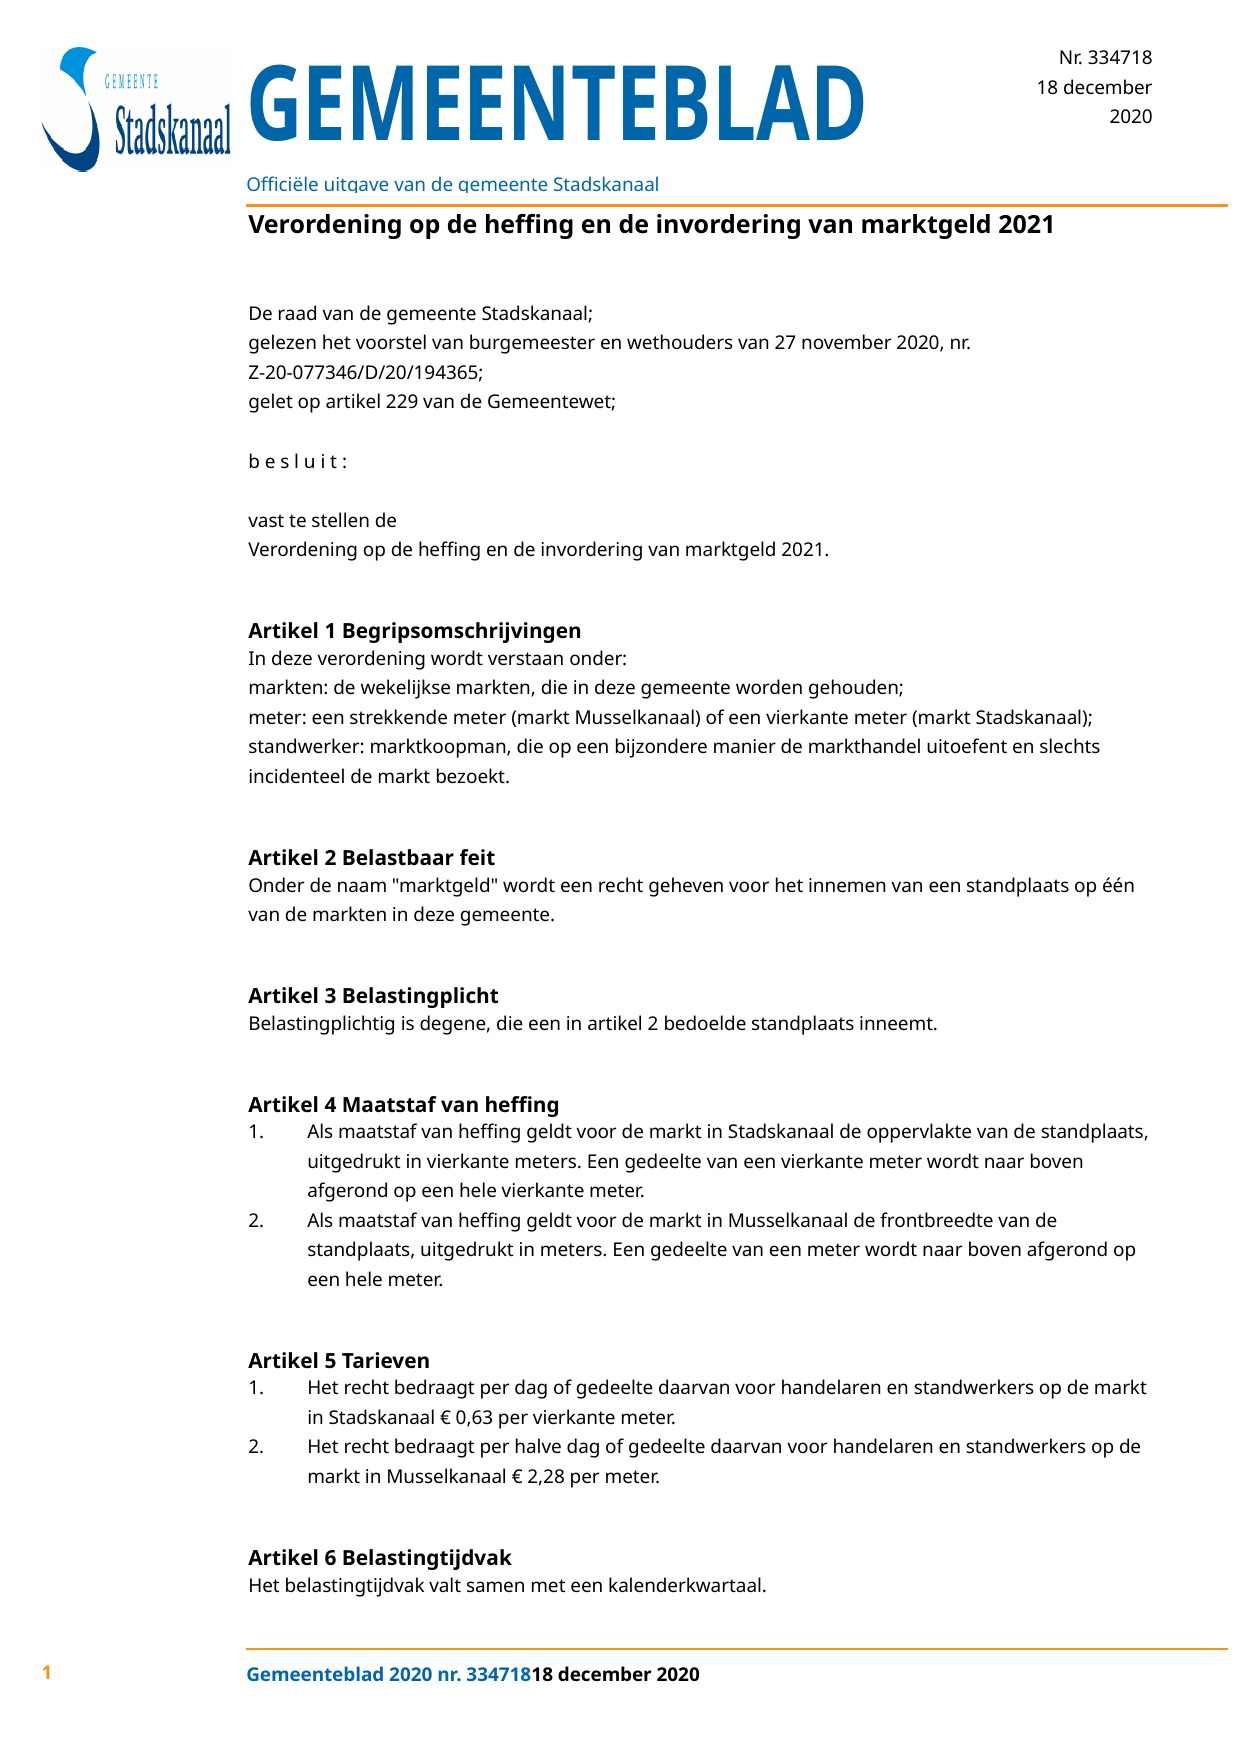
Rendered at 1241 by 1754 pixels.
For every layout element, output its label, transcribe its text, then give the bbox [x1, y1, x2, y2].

text Artikel 6 Belastingtijdvak [248, 1543, 1152, 1572]
text De raad van de gemeente Stadskanaal; [248, 300, 1152, 326]
text standwerker: marktkoopman, die op een bijzondere manier de markthandel uitoefent en slechts incidenteel de markt bezoekt. [248, 734, 1152, 789]
list Als maatstaf van heffing geldt voor de markt in Musselkanaal de frontbreedte van de standplaats, uitgedrukt in meters. Een gedeelte van een meter wordt naar boven afgerond op een hele meter. [248, 1207, 1152, 1292]
text gelet op artikel 229 van de Gemeentewet; [248, 389, 1152, 414]
list Het recht bedraagt per halve dag of gedeelte daarvan voor handelaren en standwerkers op de markt in Musselkanaal € 2,28 per meter. [248, 1434, 1152, 1489]
picture [41, 47, 231, 172]
text Verordening op de heffing en de invordering van marktgeld 2021 [248, 207, 1152, 241]
text Belastingplichtig is degene, die een in artikel 2 bedoelde standplaats inneemt. [248, 1010, 1152, 1036]
text Artikel 5 Tarieven [248, 1346, 1152, 1374]
text Artikel 2 Belastbaar feit [248, 843, 1152, 872]
text meter: een strekkende meter (markt Musselkanaal) of een vierkante meter (markt Stadskanaal); [248, 704, 1152, 730]
text Verordening op de heffing en de invordering van marktgeld 2021. [248, 537, 1152, 562]
text Onder de naam "marktgeld" wordt een recht geheven voor het innemen van een standplaats op één van de markten in deze gemeente. [248, 872, 1152, 927]
text Artikel 1 Begripsomschrijvingen [248, 617, 1152, 645]
text Artikel 4 Maatstaf van heffing [248, 1090, 1152, 1118]
text In deze verordening wordt verstaan onder: [248, 645, 1152, 671]
text markten: de wekelijkse markten, die in deze gemeente worden gehouden; [248, 674, 1152, 700]
list Het recht bedraagt per dag of gedeelte daarvan voor handelaren en standwerkers op de markt in Stadskanaal € 0,63 per vierkante meter. [248, 1374, 1152, 1430]
text Het belastingtijdvak valt samen met een kalenderkwartaal. [248, 1572, 1152, 1597]
text vast te stellen de [248, 507, 1152, 533]
text b e s l u i t : [248, 448, 1152, 473]
text gelezen het voorstel van burgemeester en wethouders van 27 november 2020, nr. Z-20-077346/D/20/194365; [248, 329, 1152, 385]
text Artikel 3 Belastingplicht [248, 981, 1152, 1010]
list Als maatstaf van heffing geldt voor de markt in Stadskanaal de oppervlakte van de standplaats, uitgedrukt in vierkante meters. Een gedeelte van een vierkante meter wordt naar boven afgerond op een hele vierkante meter. [248, 1118, 1152, 1203]
